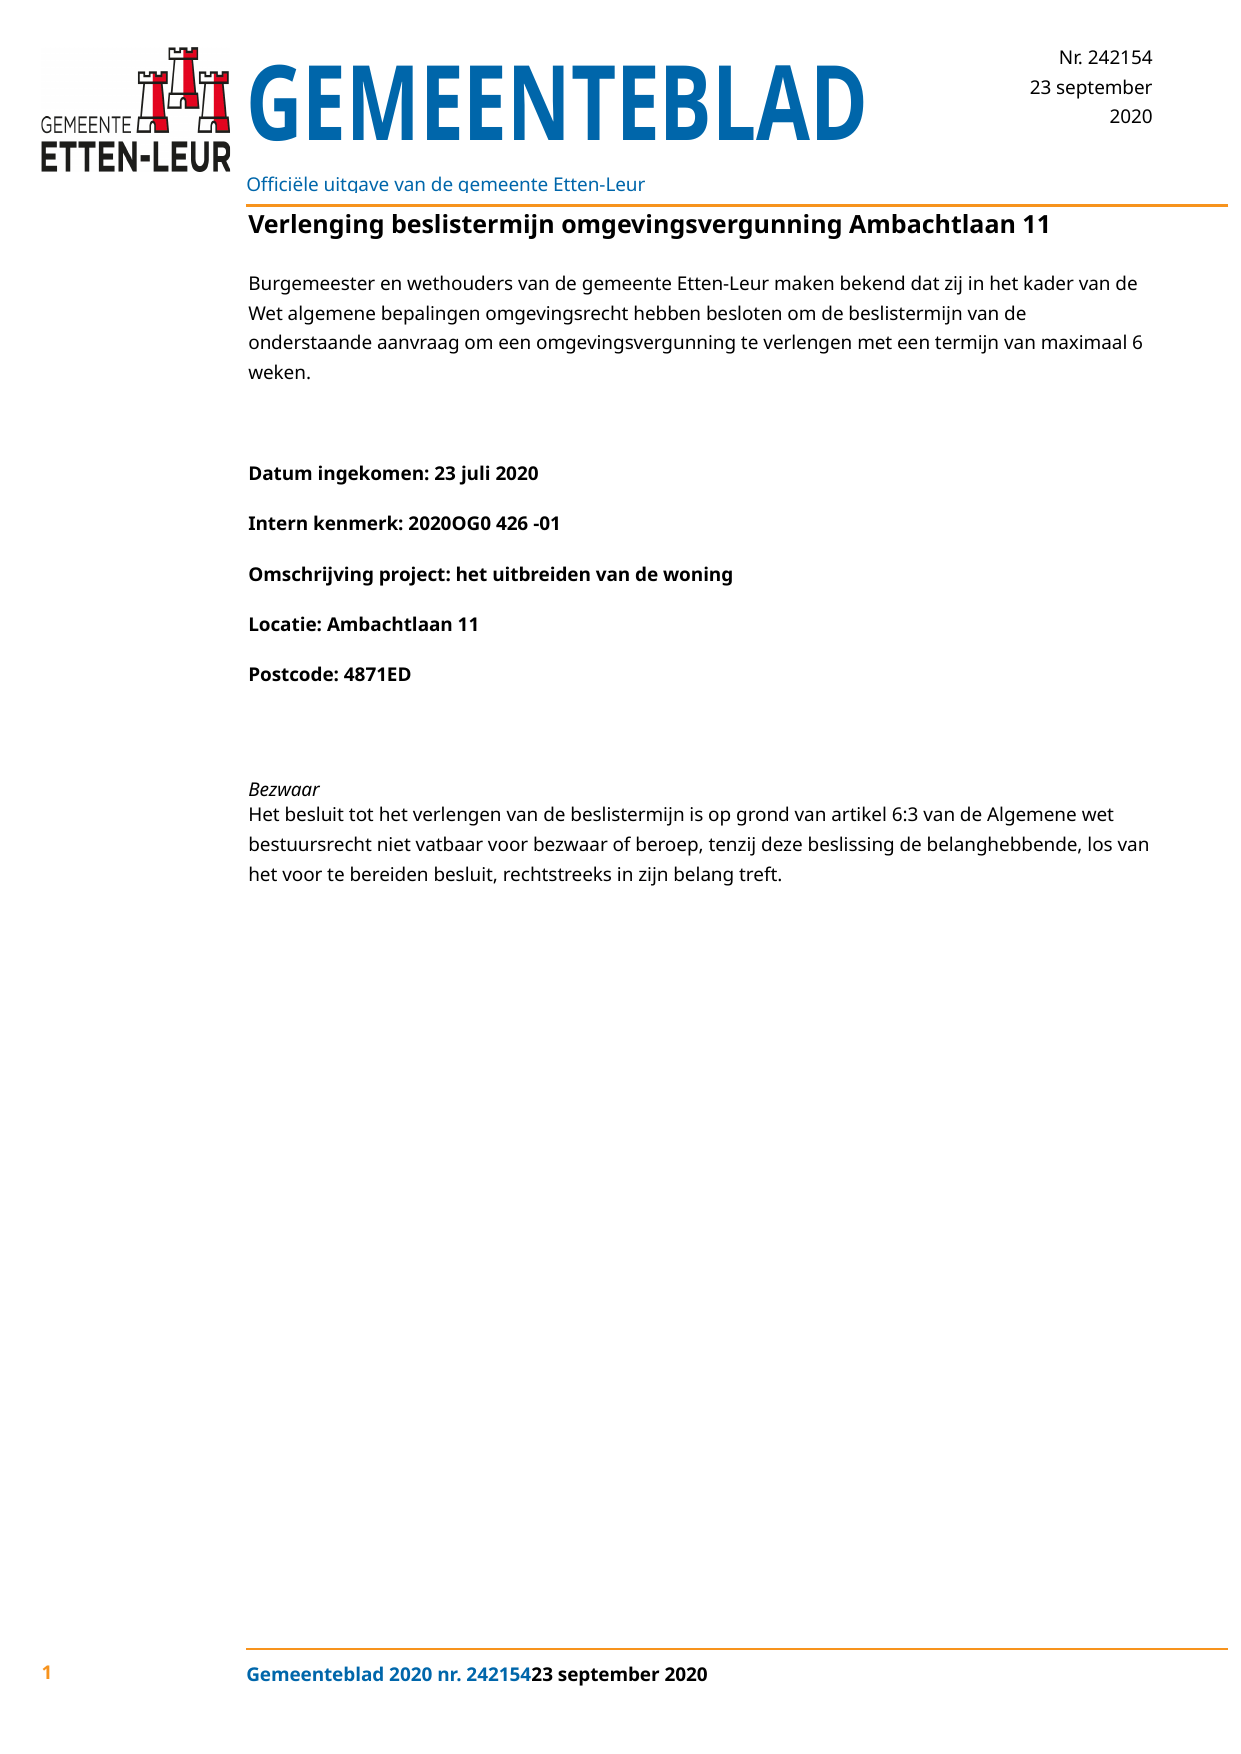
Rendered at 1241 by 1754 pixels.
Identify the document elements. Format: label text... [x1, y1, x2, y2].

text Postcode: 4871ED [248, 662, 1152, 687]
text Locatie: Ambachtlaan 11 [248, 611, 1152, 637]
text Datum ingekomen: 23 juli 2020 [248, 460, 1152, 486]
text Intern kenmerk: 2020OG0 426 -01 [248, 510, 1152, 536]
text Omschrijving project: het uitbreiden van de woning [248, 561, 1152, 586]
picture [41, 47, 231, 172]
text Burgemeester en wethouders van de gemeente Etten-Leur maken bekend dat zij in het kader van de Wet algemene bepalingen omgevingsrecht hebben besloten om de beslistermijn van de onderstaande aanvraag om een omgevingsvergunning te verlengen met een termijn van maximaal 6 weken. [248, 270, 1152, 385]
text Verlenging beslistermijn omgevingsvergunning Ambachtlaan 11 [248, 207, 1152, 241]
text Het besluit tot het verlengen van de beslistermijn is op grond van artikel 6:3 van de Algemene wet bestuursrecht niet vatbaar voor bezwaar of beroep, tenzij deze beslissing de belanghebbende, los van het voor te bereiden besluit, rechtstreeks in zijn belang treft. [248, 802, 1152, 887]
text Bezwaar [248, 776, 1152, 802]
